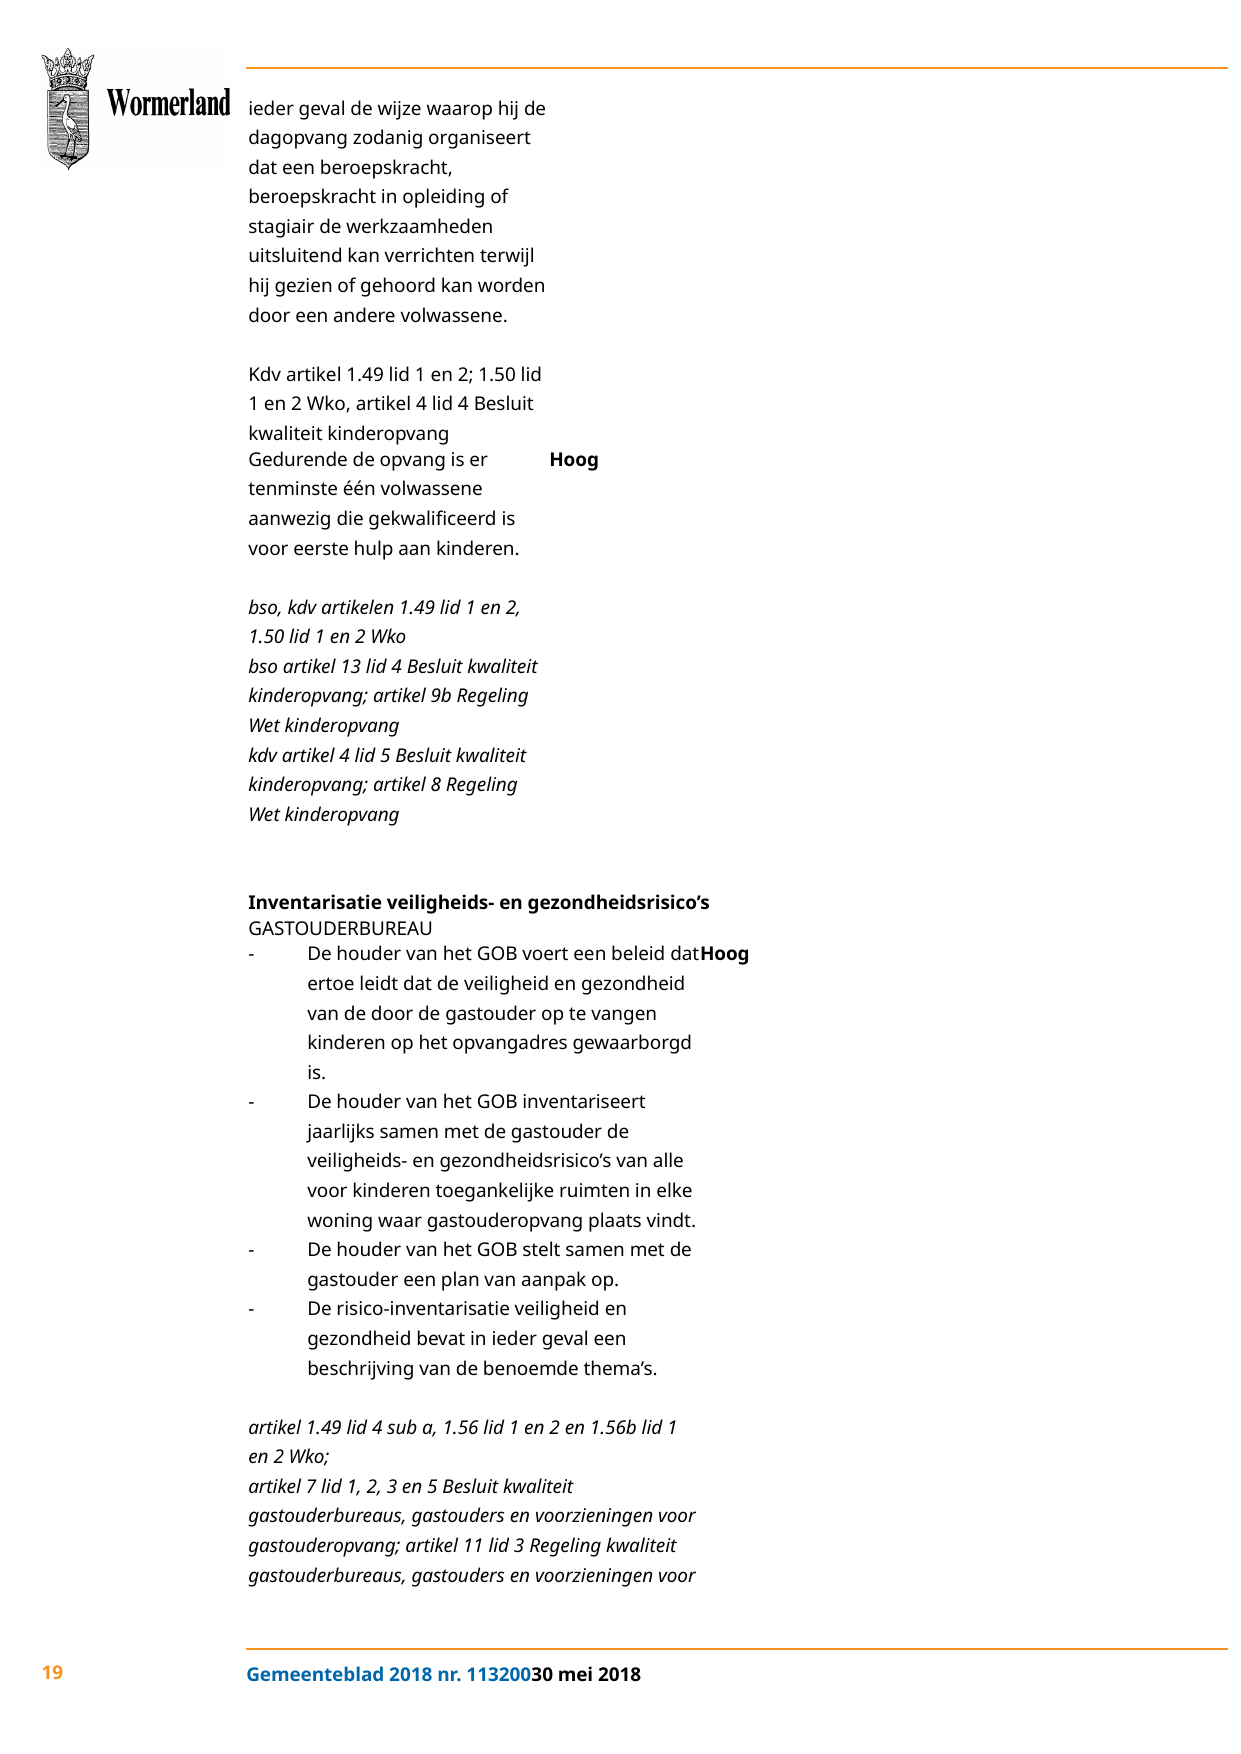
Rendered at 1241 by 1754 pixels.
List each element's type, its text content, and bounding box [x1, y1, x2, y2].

table_header Inventarisatie veiligheids- en gezondheidsrisico’s [248, 889, 1152, 915]
picture [41, 47, 231, 172]
table_cell Gedurende de opvang is er tenminste één volwassene aanwezig die gekwalificeerd is voor eerste hulp aan kinderen. bso, kdv artikelen 1.49 lid 1 en 2, 1.50 lid 1 en 2 Wko bso artikel 13 lid 4 Besluit kwaliteit kinderopvang; artikel 9b Regeling Wet kinderopvang kdv artikel 4 lid 5 Besluit kwaliteit kinderopvang; artikel 8 Regeling Wet kinderopvang [248, 446, 549, 856]
table_cell GASTOUDERBUREAU [248, 915, 1152, 941]
table_cell De houder van het GOB voert een beleid dat ertoe leidt dat de veiligheid en gezondheid van de door de gastouder op te vangen kinderen op het opvangadres gewaarborgd is. De houder van het GOB inventariseert jaarlijks samen met de gastouder de veiligheids- en gezondheidsrisico’s van alle voor kinderen toegankelijke ruimten in elke woning waar gastouderopvang plaats vindt. De houder van het GOB stelt samen met de gastouder een plan van aanpak op. De risico-inventarisatie veiligheid en gezondheid bevat in ieder geval een beschrijving van de benoemde thema’s. artikel 1.49 lid 4 sub a, 1.56 lid 1 en 2 en 1.56b lid 1 en 2 Wko; artikel 7 lid 1, 2, 3 en 5 Besluit kwaliteit gastouderbureaus, gastouders en voorzieningen voor gastouderopvang; artikel 11 lid 3 Regeling kwaliteit gastouderbureaus, gastouders en voorzieningen voor [248, 941, 700, 1588]
table_cell [549, 95, 850, 446]
table_cell Hoog [549, 446, 850, 856]
table_cell ieder geval de wijze waarop hij de dagopvang zodanig organiseert dat een beroepskracht, beroepskracht in opleiding of stagiair de werkzaamheden uitsluitend kan verrichten terwijl hij gezien of gehoord kan worden door een andere volwassene. Kdv artikel 1.49 lid 1 en 2; 1.50 lid 1 en 2 Wko, artikel 4 lid 4 Besluit kwaliteit kinderopvang [248, 95, 549, 446]
table_cell Hoog [700, 941, 1152, 1588]
